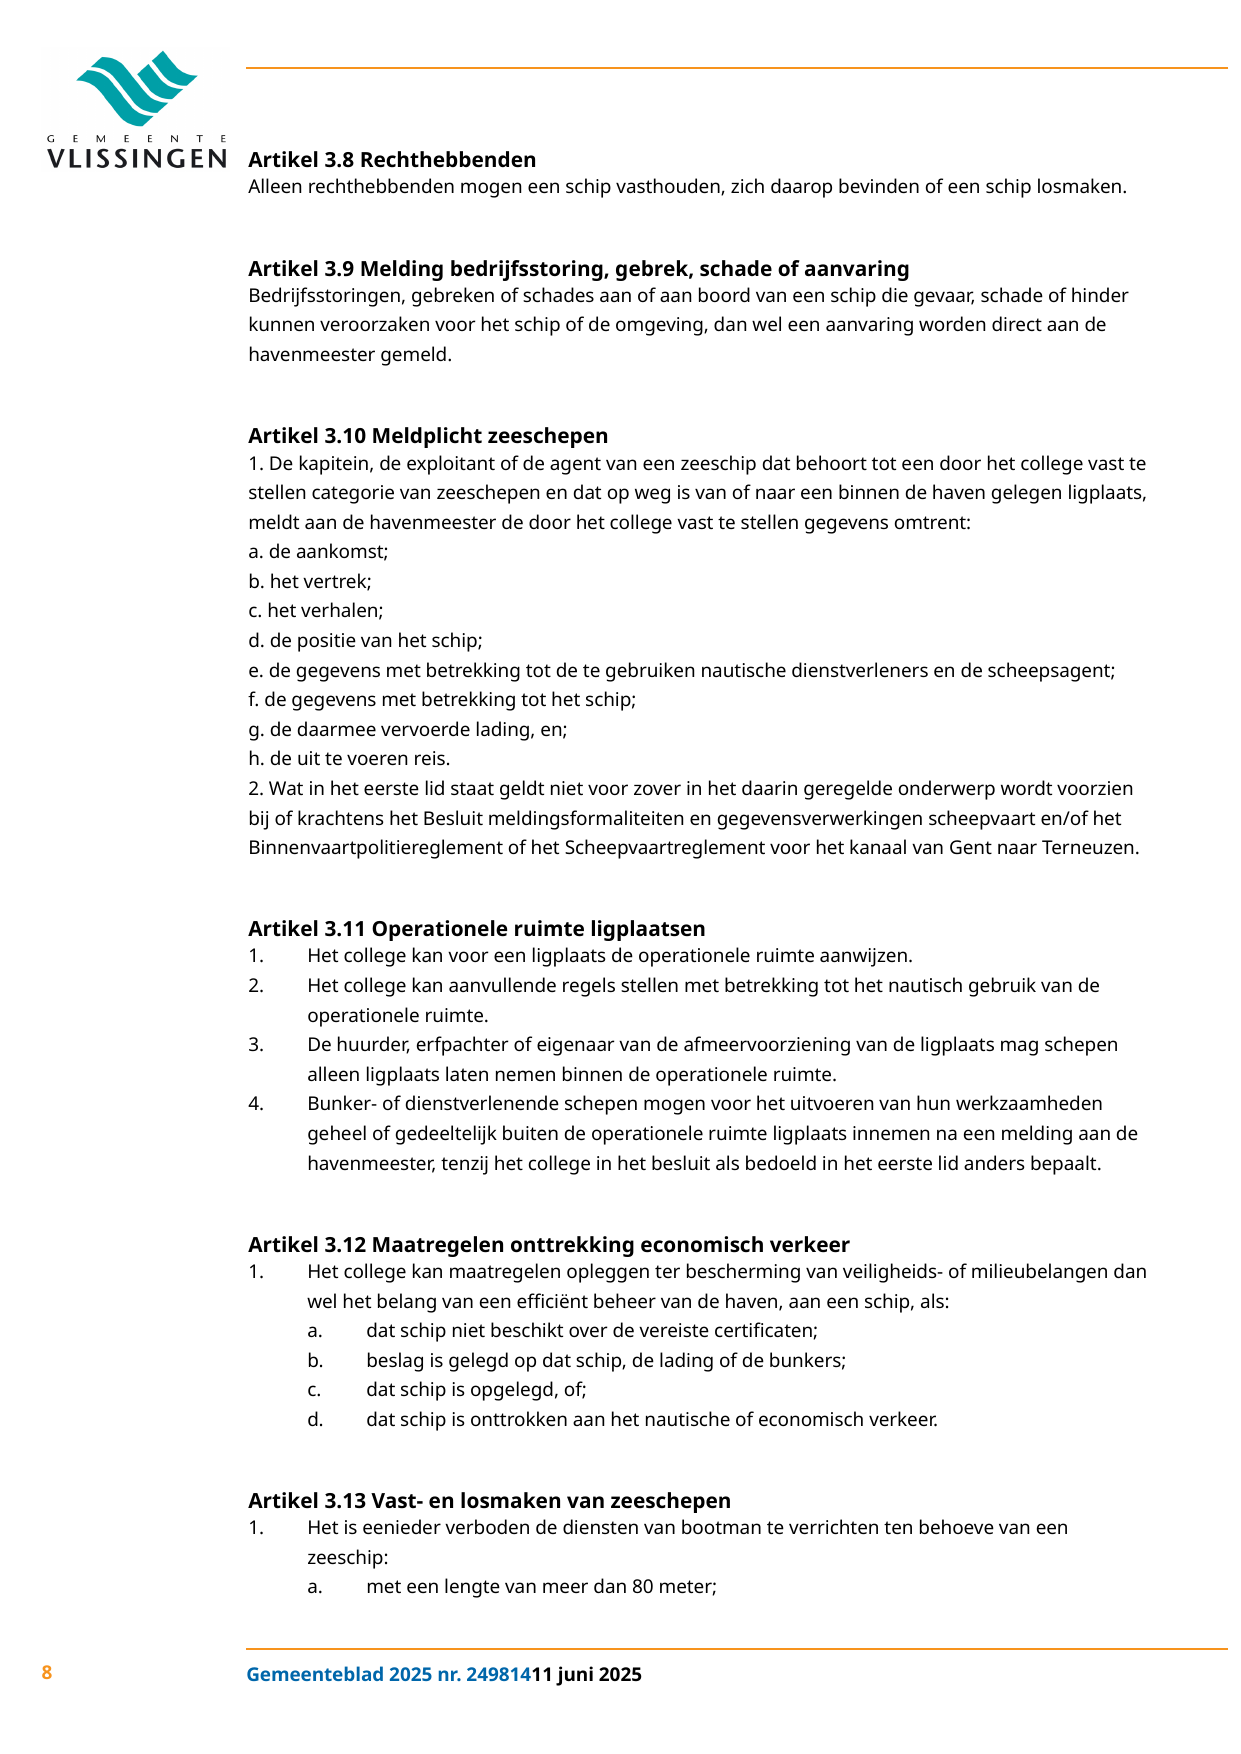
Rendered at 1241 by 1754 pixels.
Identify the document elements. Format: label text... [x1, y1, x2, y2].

list Bunker- of dienstverlenende schepen mogen voor het uitvoeren van hun werkzaamheden geheel of gedeeltelijk buiten de operationele ruimte ligplaats innemen na een melding aan de havenmeester, tenzij het college in het besluit als bedoeld in het eerste lid anders bepaalt. [248, 1091, 1152, 1176]
text d. de positie van het schip; [248, 627, 1152, 653]
text Artikel 3.12 Maatregelen onttrekking economisch verkeer [248, 1230, 1152, 1258]
text Artikel 3.9 Melding bedrijfsstoring, gebrek, schade of aanvaring [248, 254, 1152, 282]
list De huurder, erfpachter of eigenaar van de afmeervoorziening van de ligplaats mag schepen alleen ligplaats laten nemen binnen de operationele ruimte. [248, 1031, 1152, 1087]
text g. de daarmee vervoerde lading, en; [248, 716, 1152, 742]
list dat schip niet beschikt over de vereiste certificaten; [307, 1317, 1152, 1343]
list beslag is gelegd op dat schip, de lading of de bunkers; [307, 1347, 1152, 1373]
text b. het vertrek; [248, 568, 1152, 594]
text f. de gegevens met betrekking tot het schip; [248, 686, 1152, 712]
picture [41, 47, 231, 172]
text 2. Wat in het eerste lid staat geldt niet voor zover in het daarin geregelde onderwerp wordt voorzien bij of krachtens het Besluit meldingsformaliteiten en gegevensverwerkingen scheepvaart en/of het Binnenvaartpolitiereglement of het Scheepvaartreglement voor het kanaal van Gent naar Terneuzen. [248, 775, 1152, 860]
text Artikel 3.8 Rechthebbenden [248, 145, 1152, 174]
text a. de aankomst; [248, 538, 1152, 564]
text Alleen rechthebbenden mogen een schip vasthouden, zich daarop bevinden of een schip losmaken. [248, 174, 1152, 199]
text Artikel 3.11 Operationele ruimte ligplaatsen [248, 914, 1152, 943]
text e. de gegevens met betrekking tot de te gebruiken nautische dienstverleners en de scheepsagent; [248, 657, 1152, 682]
list Het college kan maatregelen opleggen ter bescherming van veiligheids- of milieubelangen dan wel het belang van een efficiënt beheer van de haven, aan een schip, als: [248, 1258, 1152, 1313]
list Het college kan aanvullende regels stellen met betrekking tot het nautisch gebruik van de operationele ruimte. [248, 972, 1152, 1028]
list dat schip is opgelegd, of; [307, 1377, 1152, 1402]
list dat schip is onttrokken aan het nautische of economisch verkeer. [307, 1406, 1152, 1432]
text Artikel 3.10 Meldplicht zeeschepen [248, 421, 1152, 450]
text Artikel 3.13 Vast- en losmaken van zeeschepen [248, 1486, 1152, 1514]
list Het college kan voor een ligplaats de operationele ruimte aanwijzen. [248, 943, 1152, 968]
list Het is eenieder verboden de diensten van bootman te verrichten ten behoeve van een zeeschip: [248, 1514, 1152, 1570]
text Bedrijfsstoringen, gebreken of schades aan of aan boord van een schip die gevaar, schade of hinder kunnen veroorzaken voor het schip of de omgeving, dan wel een aanvaring worden direct aan de havenmeester gemeld. [248, 282, 1152, 367]
text 1. De kapitein, de exploitant of de agent van een zeeschip dat behoort tot een door het college vast te stellen categorie van zeeschepen en dat op weg is van of naar een binnen de haven gelegen ligplaats, meldt aan de havenmeester de door het college vast te stellen gegevens omtrent: [248, 450, 1152, 534]
text c. het verhalen; [248, 598, 1152, 623]
text h. de uit te voeren reis. [248, 746, 1152, 771]
list met een lengte van meer dan 80 meter; [307, 1574, 1152, 1599]
